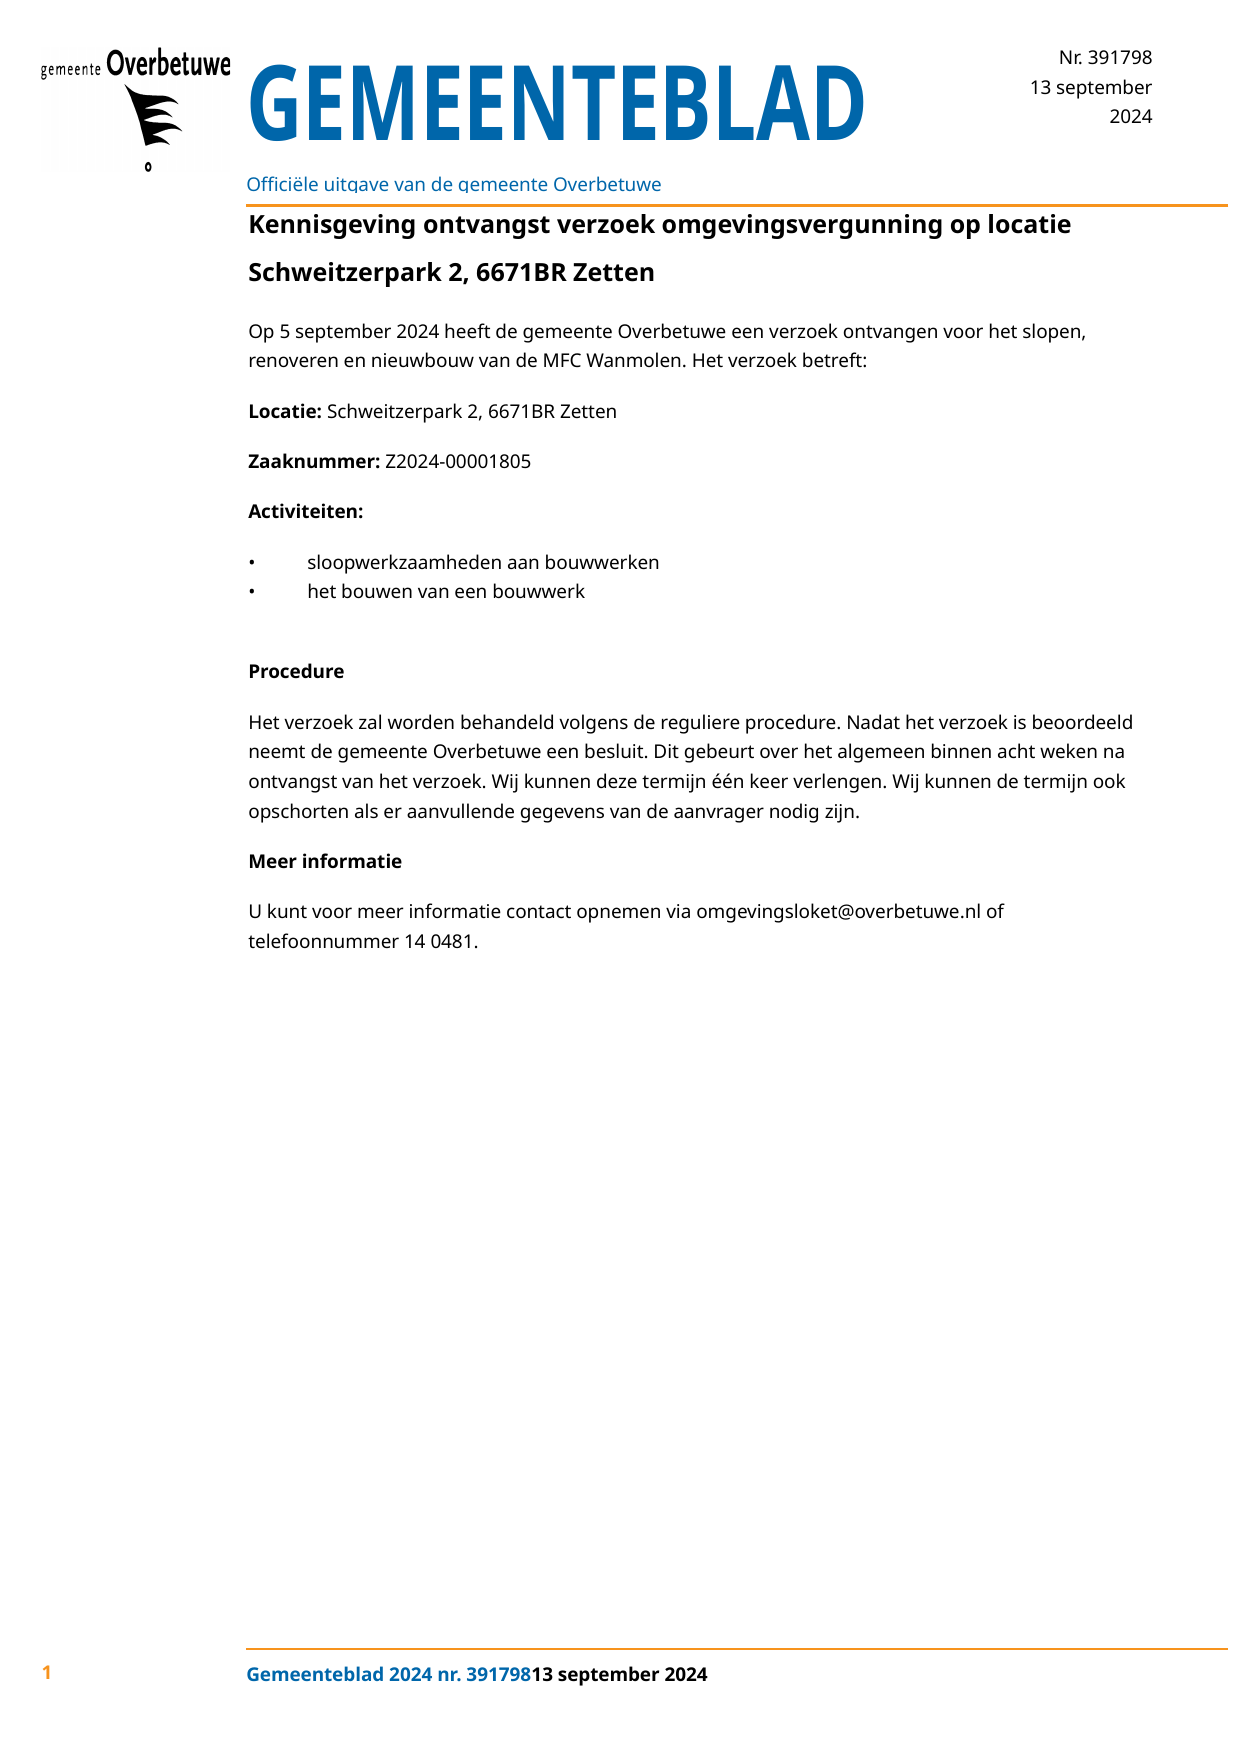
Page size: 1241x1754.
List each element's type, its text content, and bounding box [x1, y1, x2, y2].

text Zaaknummer: Z2024-00001805 [248, 448, 1152, 474]
text Op 5 september 2024 heeft de gemeente Overbetuwe een verzoek ontvangen voor het slopen, renoveren en nieuwbouw van de MFC Wanmolen. Het verzoek betreft: [248, 318, 1152, 373]
text Locatie: Schweitzerpark 2, 6671BR Zetten [248, 398, 1152, 424]
list sloopwerkzaamheden aan bouwwerken [248, 549, 1152, 575]
text Kennisgeving ontvangst verzoek omgevingsvergunning op locatie Schweitzerpark 2, 6671BR Zetten [248, 207, 1152, 288]
list het bouwen van een bouwwerk [248, 579, 1152, 604]
text Het verzoek zal worden behandeld volgens de reguliere procedure. Nadat het verzoek is beoordeeld neemt de gemeente Overbetuwe een besluit. Dit gebeurt over het algemeen binnen acht weken na ontvangst van het verzoek. Wij kunnen deze termijn één keer verlengen. Wij kunnen de termijn ook opschorten als er aanvullende gegevens van de aanvrager nodig zijn. [248, 709, 1152, 824]
text Activiteiten: [248, 499, 1152, 524]
text Procedure [248, 659, 1152, 684]
picture [41, 47, 231, 172]
text Meer informatie [248, 848, 1152, 874]
text U kunt voor meer informatie contact opnemen via omgevingsloket@overbetuwe.nl of telefoonnummer 14 0481. [248, 899, 1152, 954]
